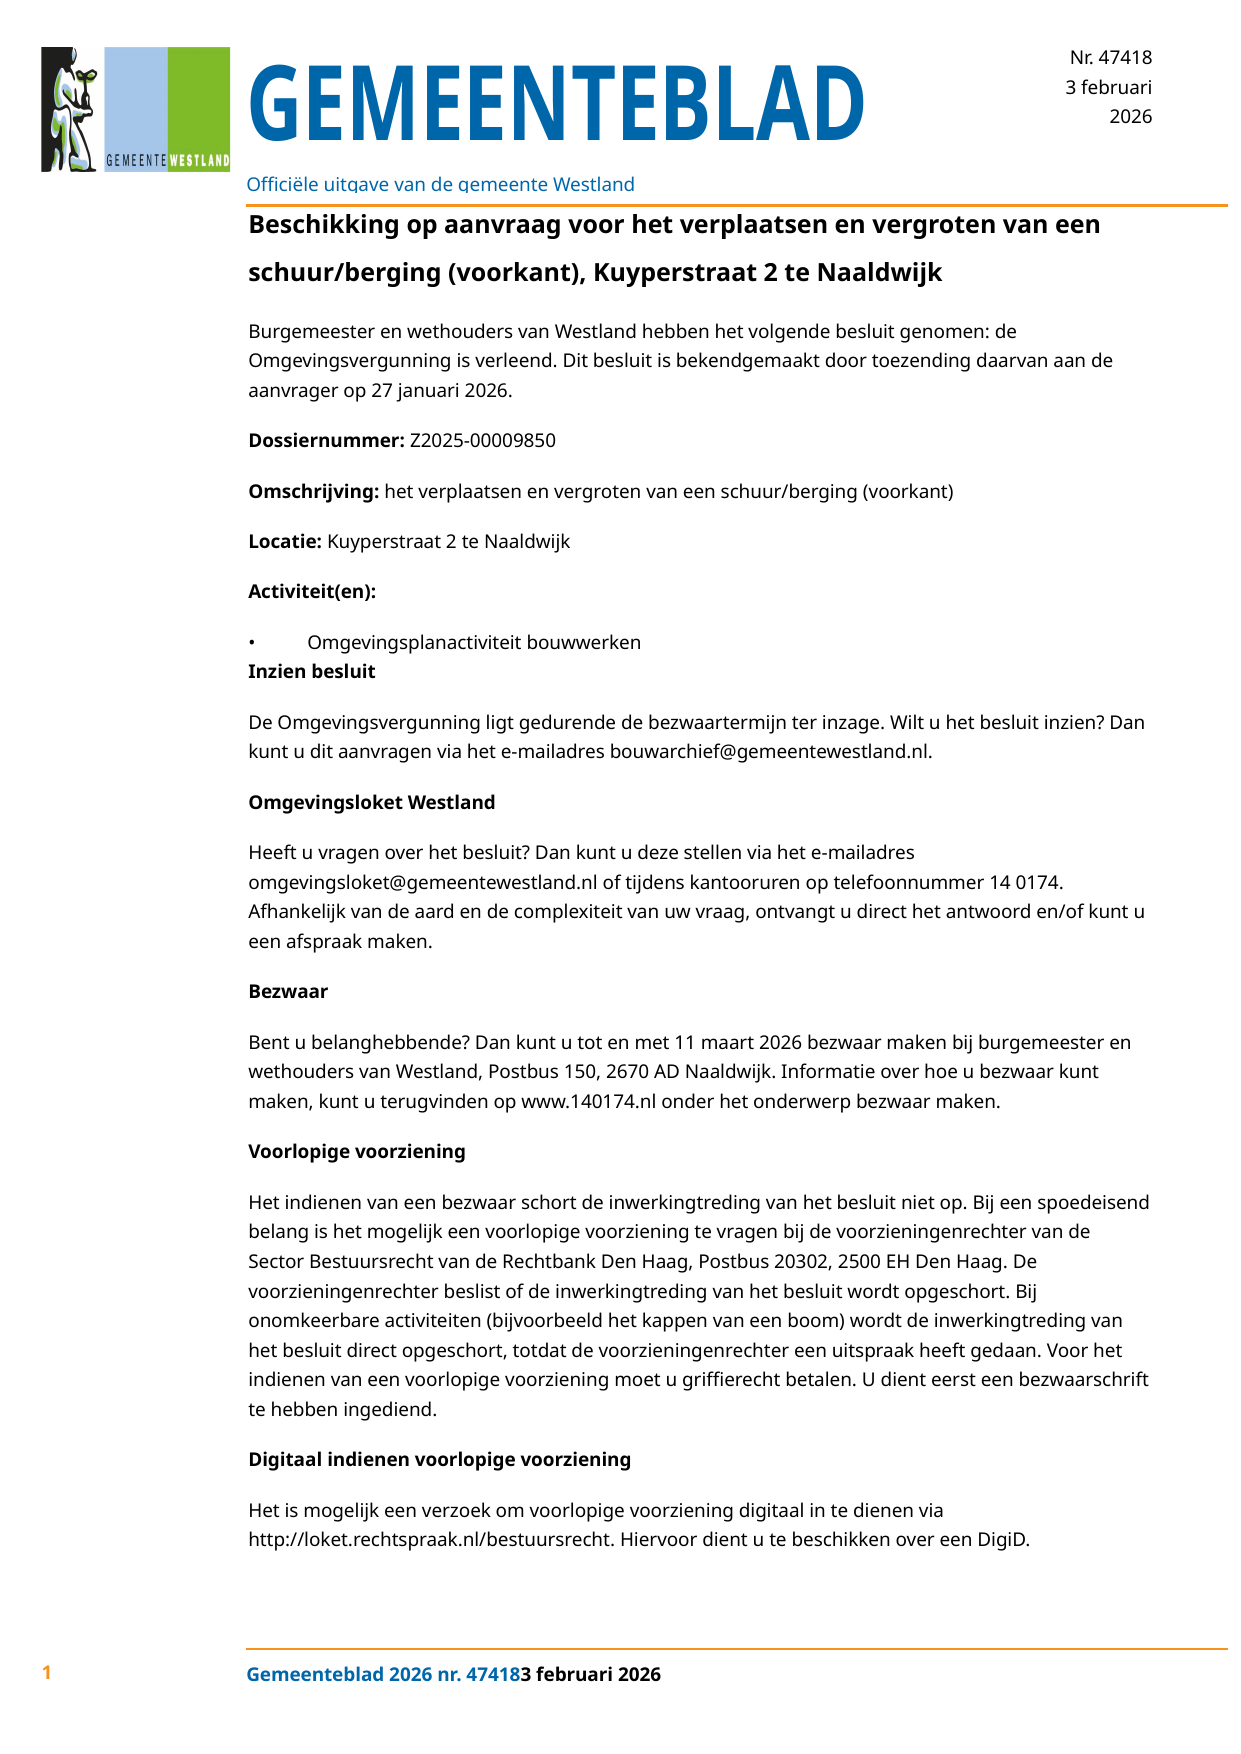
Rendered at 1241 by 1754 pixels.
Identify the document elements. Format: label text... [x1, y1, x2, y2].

text Activiteit(en): [248, 579, 1152, 604]
text Heeft u vragen over het besluit? Dan kunt u deze stellen via het e-mailadres omgevingsloket@gemeentewestland.nl of tijdens kantooruren op telefoonnummer 14 0174. Afhankelijk van de aard en de complexiteit van uw vraag, ontvangt u direct het antwoord en/of kunt u een afspraak maken. [248, 839, 1152, 954]
text De Omgevingsvergunning ligt gedurende de bezwaartermijn ter inzage. Wilt u het besluit inzien? Dan kunt u dit aanvragen via het e-mailadres bouwarchief@gemeentewestland.nl. [248, 709, 1152, 764]
text Bent u belanghebbende? Dan kunt u tot en met 11 maart 2026 bezwaar maken bij burgemeester en wethouders van Westland, Postbus 150, 2670 AD Naaldwijk. Informatie over hoe u bezwaar kunt maken, kunt u terugvinden op www.140174.nl onder het onderwerp bezwaar maken. [248, 1029, 1152, 1114]
list Omgevingsplanactiviteit bouwwerken [248, 629, 1152, 655]
picture [41, 47, 231, 172]
text Omschrijving: het verplaatsen en vergroten van een schuur/berging (voorkant) [248, 478, 1152, 504]
text Dossiernummer: Z2025-00009850 [248, 427, 1152, 453]
text Het is mogelijk een verzoek om voorlopige voorziening digitaal in te dienen via http://loket.rechtspraak.nl/bestuursrecht. Hiervoor dient u te beschikken over een DigiD. [248, 1497, 1152, 1552]
text Beschikking op aanvraag voor het verplaatsen en vergroten van een schuur/berging (voorkant), Kuyperstraat 2 te Naaldwijk [248, 207, 1152, 288]
text Omgevingsloket Westland [248, 789, 1152, 815]
text Inzien besluit [248, 659, 1152, 684]
text Voorlopige voorziening [248, 1139, 1152, 1164]
text Locatie: Kuyperstraat 2 te Naaldwijk [248, 528, 1152, 554]
text Het indienen van een bezwaar schort de inwerkingtreding van het besluit niet op. Bij een spoedeisend belang is het mogelijk een voorlopige voorziening te vragen bij de voorzieningenrechter van de Sector Bestuursrecht van de Rechtbank Den Haag, Postbus 20302, 2500 EH Den Haag. De voorzieningenrechter beslist of de inwerkingtreding van het besluit wordt opgeschort. Bij onomkeerbare activiteiten (bijvoorbeeld het kappen van een boom) wordt de inwerkingtreding van het besluit direct opgeschort, totdat de voorzieningenrechter een uitspraak heeft gedaan. Voor het indienen van een voorlopige voorziening moet u griffierecht betalen. U dient eerst een bezwaarschrift te hebben ingediend. [248, 1189, 1152, 1422]
text Burgemeester en wethouders van Westland hebben het volgende besluit genomen: de Omgevingsvergunning is verleend. Dit besluit is bekendgemaakt door toezending daarvan aan de aanvrager op 27 januari 2026. [248, 318, 1152, 403]
text Bezwaar [248, 979, 1152, 1004]
text Digitaal indienen voorlopige voorziening [248, 1447, 1152, 1472]
